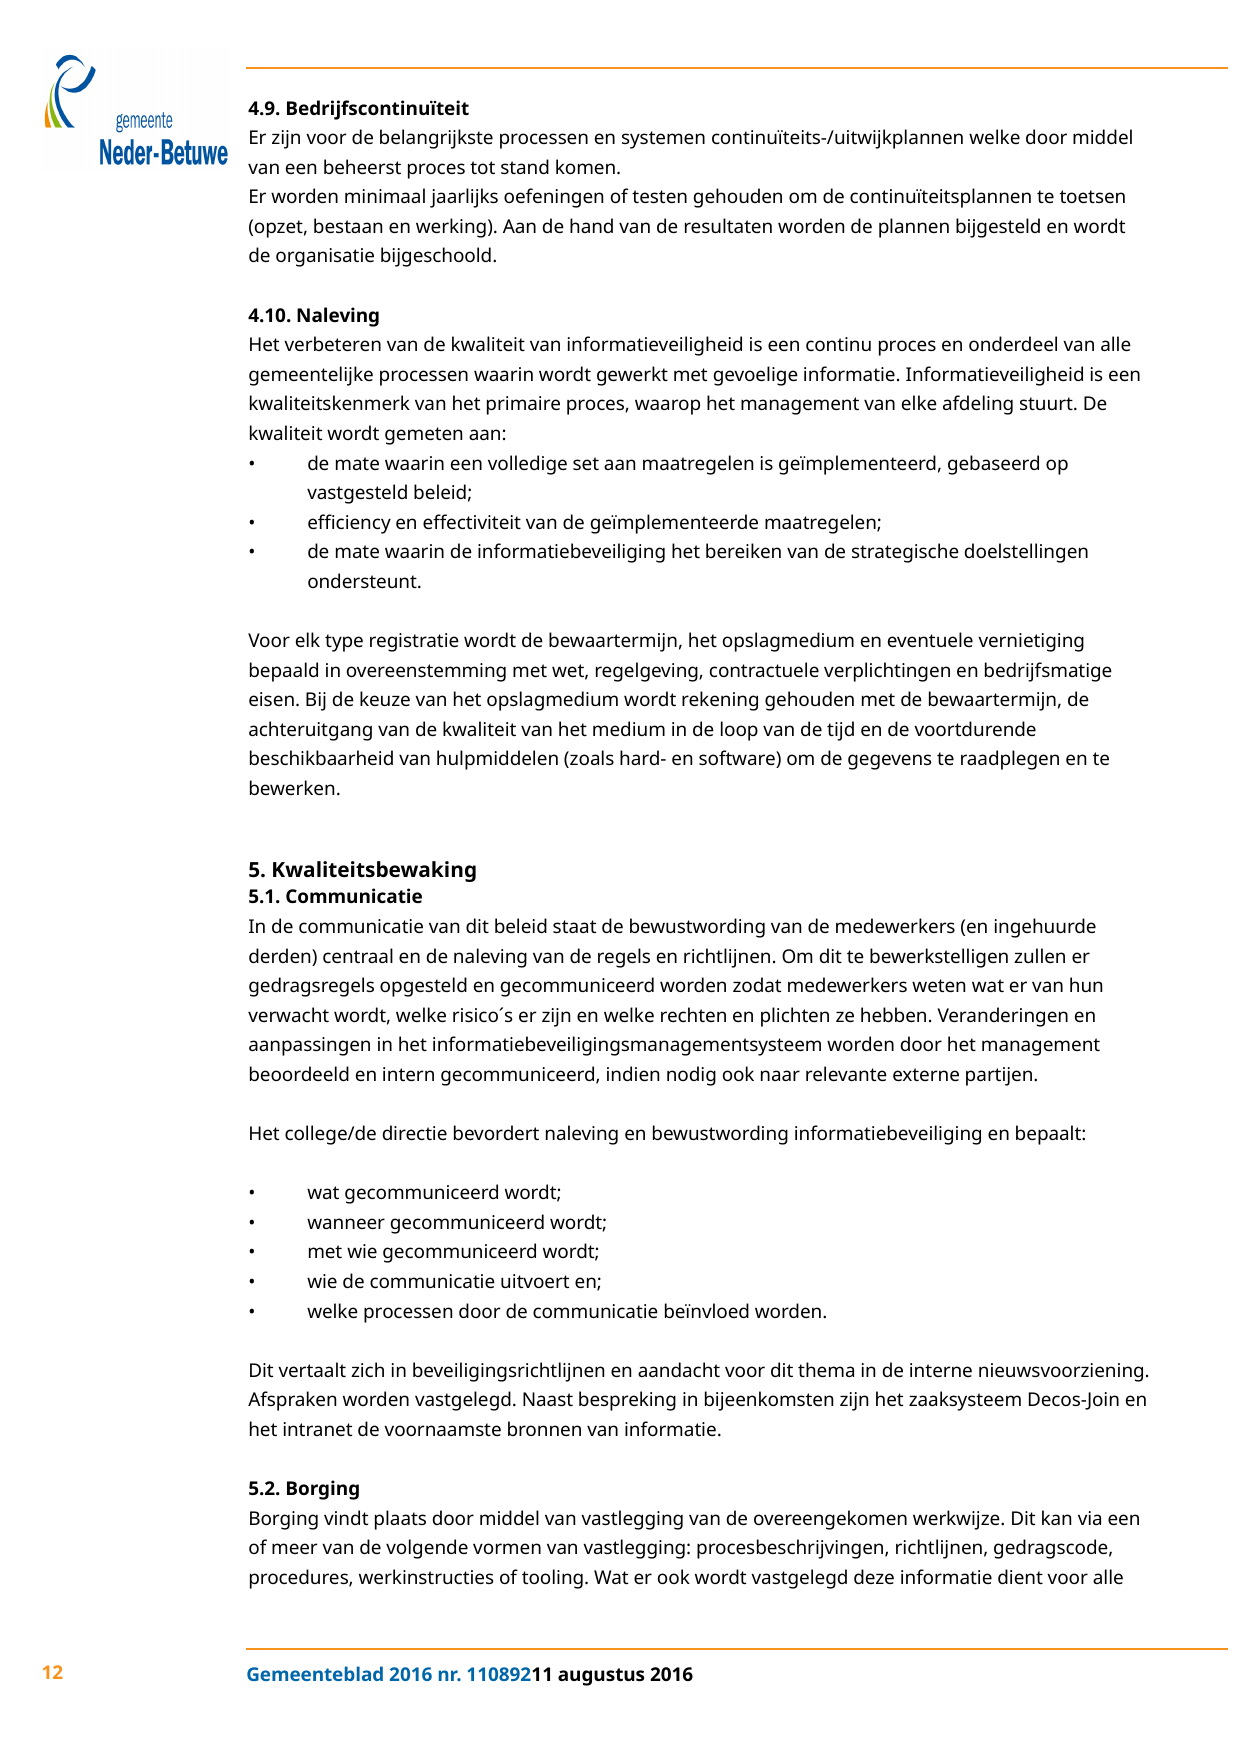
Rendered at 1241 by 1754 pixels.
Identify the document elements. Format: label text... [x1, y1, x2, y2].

text 5.2. Borging [248, 1475, 1152, 1501]
list wat gecommuniceerd wordt; [248, 1179, 1152, 1205]
text 4.10. Naleving [248, 302, 1152, 328]
text 5.1. Communicatie [248, 884, 1152, 909]
list wanneer gecommuniceerd wordt; [248, 1209, 1152, 1235]
text Voor elk type registratie wordt de bewaartermijn, het opslagmedium en eventuele vernietiging bepaald in overeenstemming met wet, regelgeving, contractuele verplichtingen en bedrijfsmatige eisen. Bij de keuze van het opslagmedium wordt rekening gehouden met de bewaartermijn, de achteruitgang van de kwaliteit van het medium in de loop van de tijd en de voortdurende beschikbaarheid van hulpmiddelen (zoals hard- en software) om de gegevens te raadplegen en te bewerken. [248, 627, 1152, 801]
text Er zijn voor de belangrijkste processen en systemen continuïteits-/uitwijkplannen welke door middel van een beheerst proces tot stand komen. [248, 124, 1152, 180]
text In de communicatie van dit beleid staat de bewustwording van de medewerkers (en ingehuurde derden) centraal en de naleving van de regels en richtlijnen. Om dit te bewerkstelligen zullen er gedragsregels opgesteld en gecommuniceerd worden zodat medewerkers weten wat er van hun verwacht wordt, welke risico´s er zijn en welke rechten en plichten ze hebben. Veranderingen en aanpassingen in het informatiebeveiligingsmanagementsysteem worden door het management beoordeeld en intern gecommuniceerd, indien nodig ook naar relevante externe partijen. [248, 913, 1152, 1087]
text Er worden minimaal jaarlijks oefeningen of testen gehouden om de continuïteitsplannen te toetsen (opzet, bestaan en werking). Aan de hand van de resultaten worden de plannen bijgesteld en wordt de organisatie bijgeschoold. [248, 183, 1152, 268]
text Het verbeteren van de kwaliteit van informatieveiligheid is een continu proces en onderdeel van alle gemeentelijke processen waarin wordt gewerkt met gevoelige informatie. Informatieveiligheid is een kwaliteitskenmerk van het primaire proces, waarop het management van elke afdeling stuurt. De kwaliteit wordt gemeten aan: [248, 331, 1152, 446]
text Borging vindt plaats door middel van vastlegging van de overeengekomen werkwijze. Dit kan via een of meer van de volgende vormen van vastlegging: procesbeschrijvingen, richtlijnen, gedragscode, procedures, werkinstructies of tooling. Wat er ook wordt vastgelegd deze informatie dient voor alle [248, 1505, 1152, 1590]
list de mate waarin een volledige set aan maatregelen is geïmplementeerd, gebaseerd op vastgesteld beleid; [248, 450, 1152, 505]
picture [41, 47, 231, 172]
text 5. Kwaliteitsbewaking [248, 855, 1152, 884]
list met wie gecommuniceerd wordt; [248, 1239, 1152, 1264]
text 4.9. Bedrijfscontinuïteit [248, 95, 1152, 121]
text Dit vertaalt zich in beveiligingsrichtlijnen en aandacht voor dit thema in de interne nieuwsvoorziening. Afspraken worden vastgelegd. Naast bespreking in bijeenkomsten zijn het zaaksysteem Decos-Join en het intranet de voornaamste bronnen van informatie. [248, 1357, 1152, 1442]
list wie de communicatie uitvoert en; [248, 1268, 1152, 1294]
list efficiency en effectiviteit van de geïmplementeerde maatregelen; [248, 509, 1152, 535]
list de mate waarin de informatiebeveiliging het bereiken van de strategische doelstellingen ondersteunt. [248, 538, 1152, 594]
list welke processen door de communicatie beïnvloed worden. [248, 1298, 1152, 1323]
text Het college/de directie bevordert naleving en bewustwording informatiebeveiliging en bepaalt: [248, 1120, 1152, 1146]
